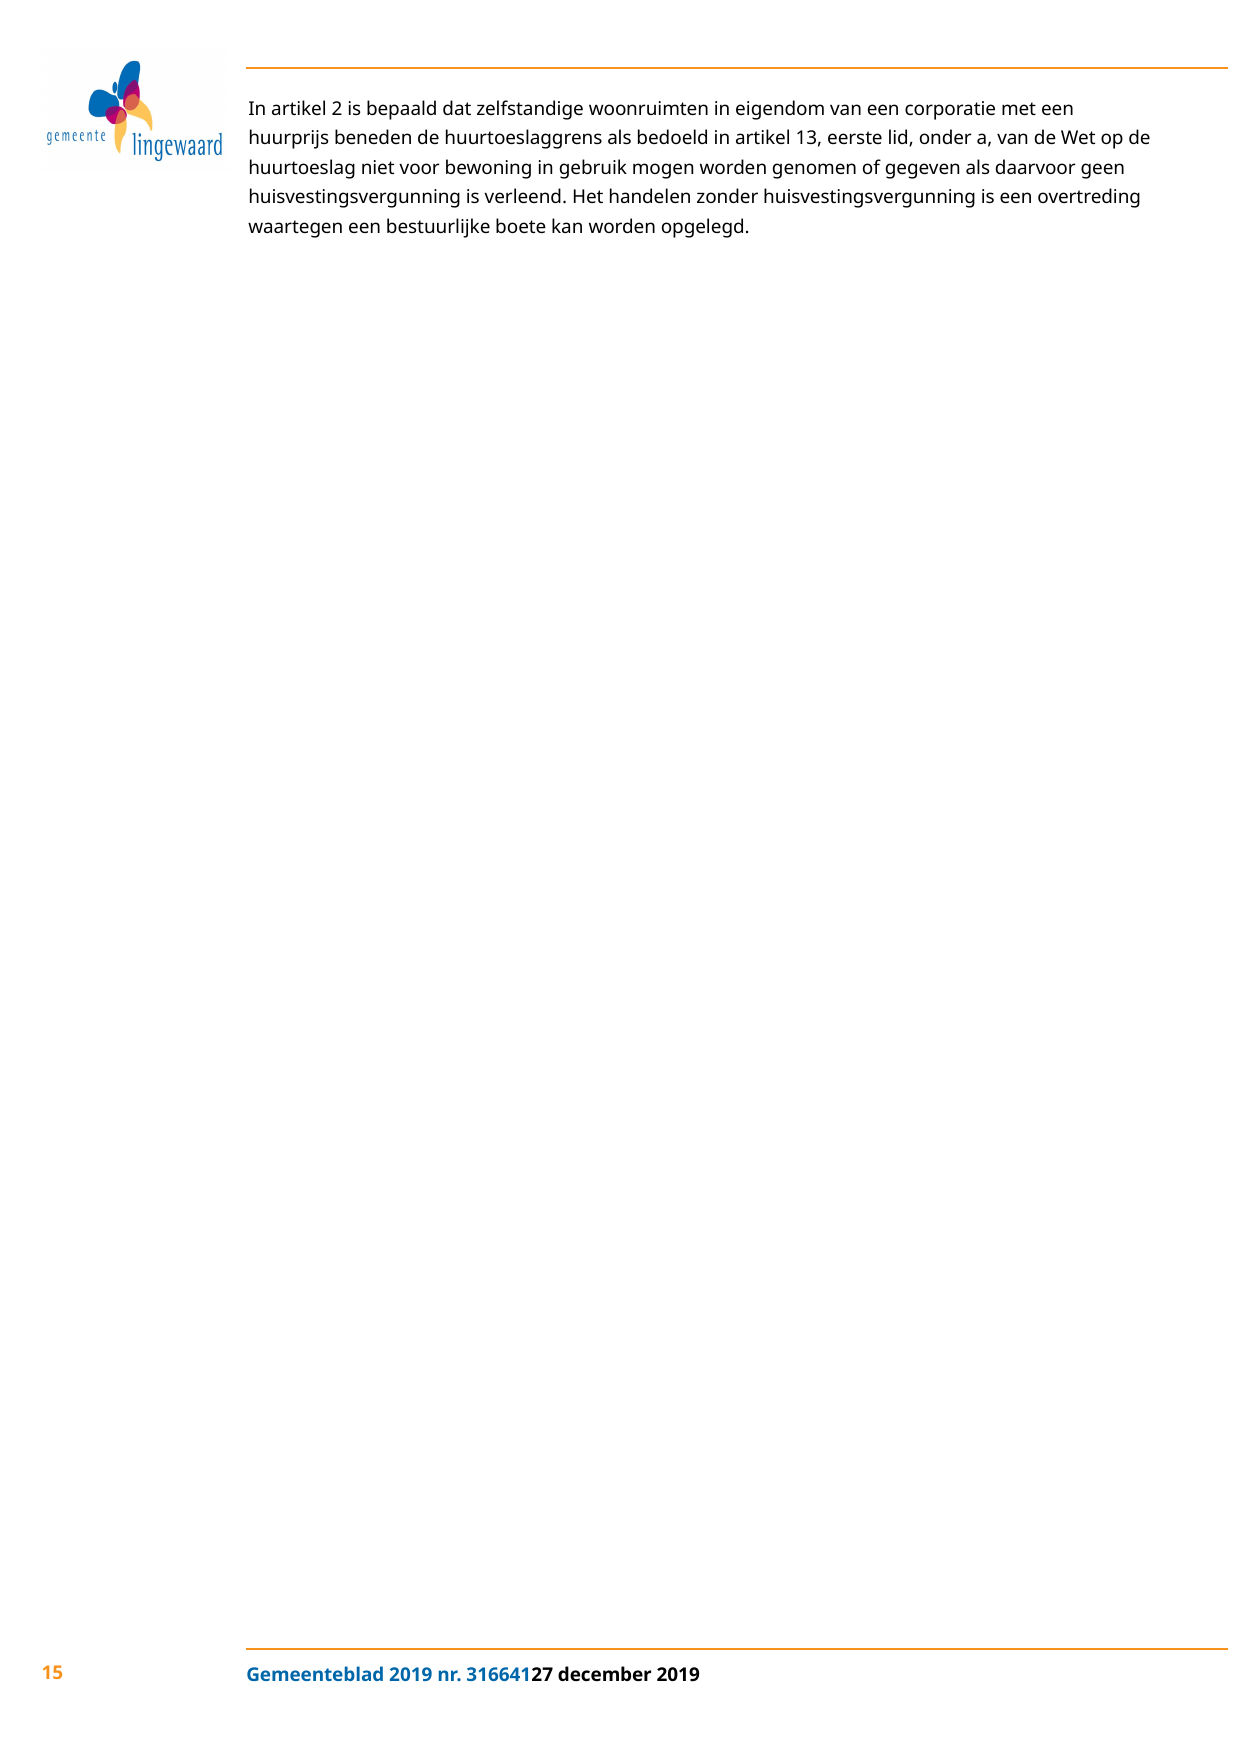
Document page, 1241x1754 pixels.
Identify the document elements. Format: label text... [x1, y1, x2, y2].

picture [41, 47, 231, 172]
text In artikel 2 is bepaald dat zelfstandige woonruimten in eigendom van een corporatie met een huurprijs beneden de huurtoeslaggrens als bedoeld in artikel 13, eerste lid, onder a, van de Wet op de huurtoeslag niet voor bewoning in gebruik mogen worden genomen of gegeven als daarvoor geen huisvestingsvergunning is verleend. Het handelen zonder huisvestingsvergunning is een overtreding waartegen een bestuurlijke boete kan worden opgelegd. [248, 95, 1152, 239]
